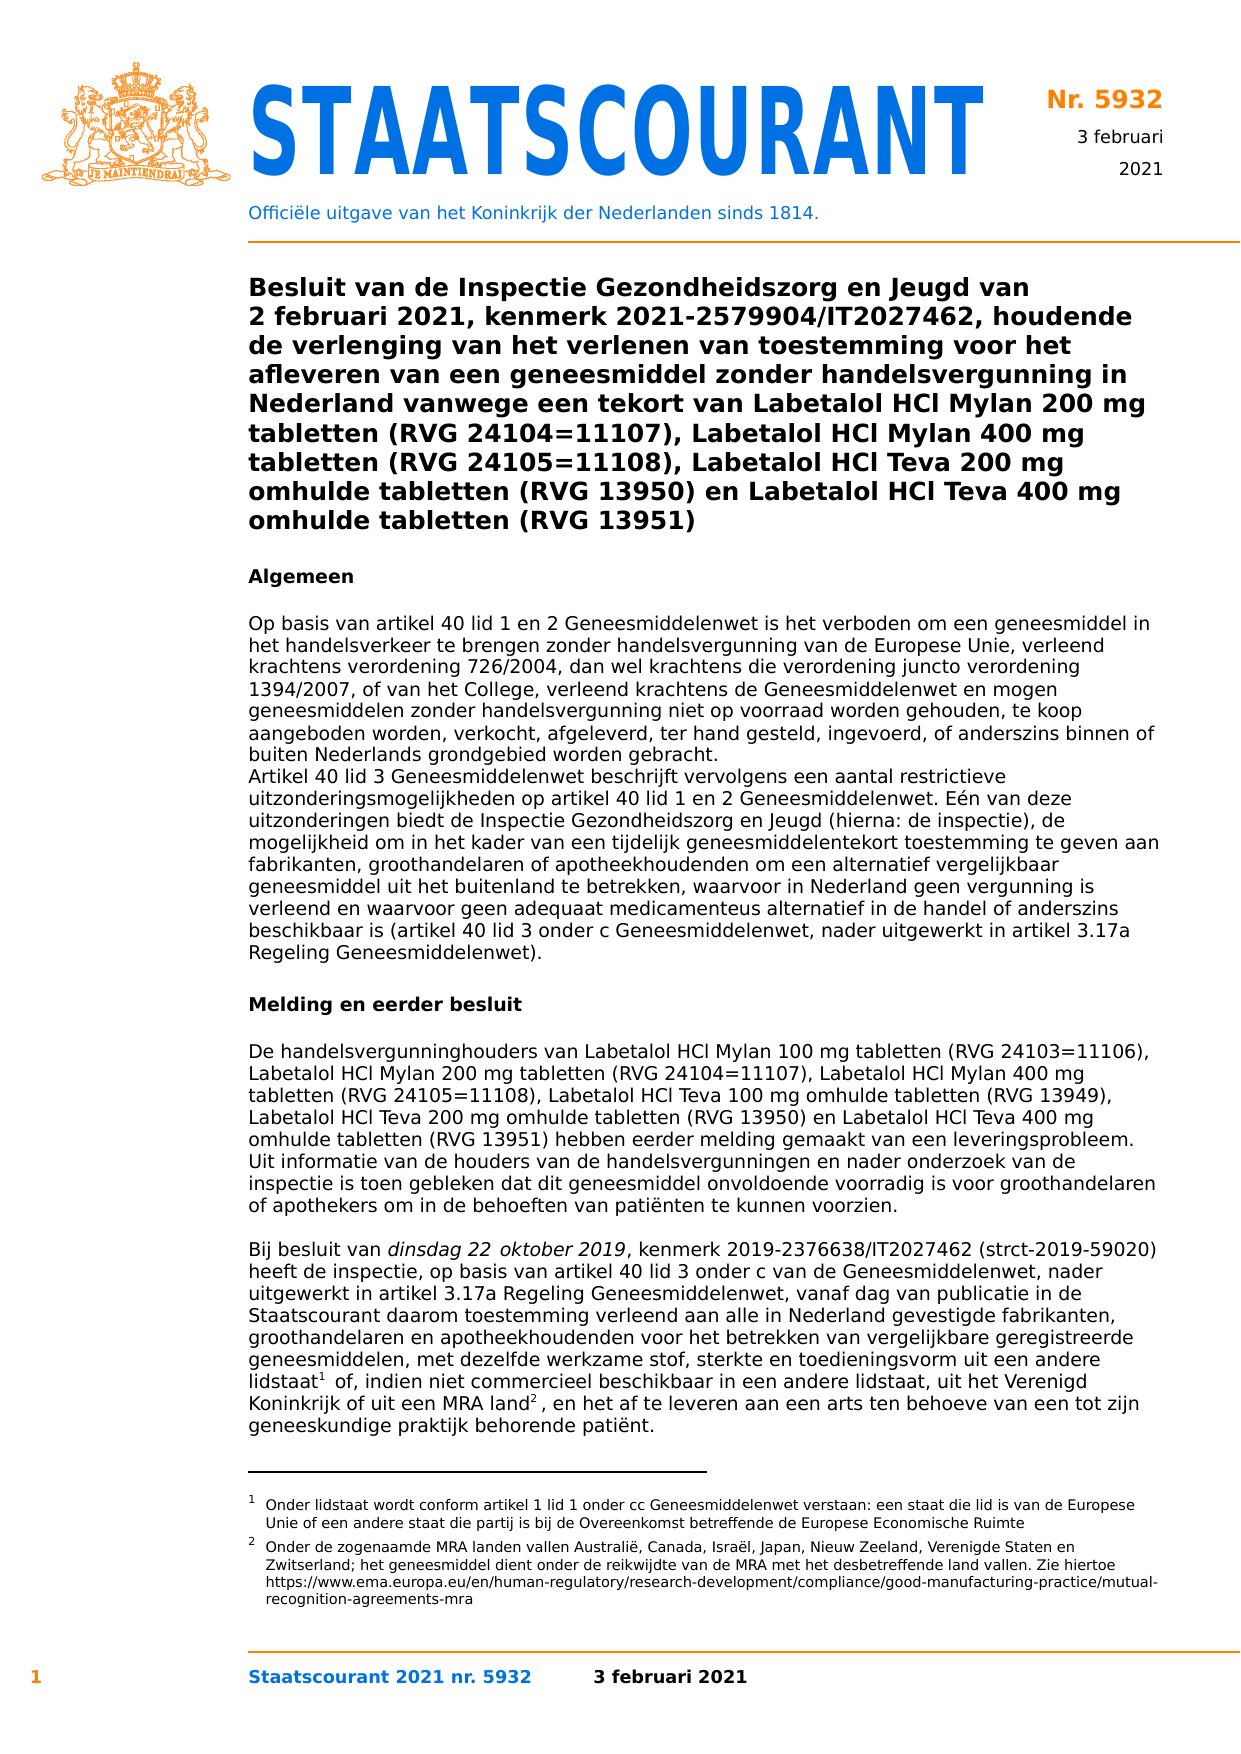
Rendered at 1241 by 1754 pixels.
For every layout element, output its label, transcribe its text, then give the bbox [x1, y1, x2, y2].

table_header Nr. 5932 [998, 62, 1240, 121]
table_cell Officiële uitgave van het Koninkrijk der Nederlanden sinds 1814. [248, 203, 1240, 241]
text Onder de zogenaamde MRA landen vallen Australië, Canada, Israël, Japan, Nieuw Zeeland, Verenigde Staten en Zwitserland; het geneesmiddel dient onder de reikwijdte van de MRA met het desbetreffende land vallen. Zie hiertoe https://www.ema.europa.eu/en/human-regulatory/research-development/compliance/good-manufacturing-practice/mutual-recognition-agreements-mra [248, 1535, 1163, 1608]
text Bij besluit van dinsdag 22 oktober 2019, kenmerk 2019-2376638/IT2027462 (strct-2019-59020) heeft de inspectie, op basis van artikel 40 lid 3 onder c van de Geneesmiddelenwet, nader uitgewerkt in artikel 3.17a Regeling Geneesmiddelenwet, vanaf dag van publicatie in de Staatscourant daarom toestemming verleend aan alle in Nederland gevestigde fabrikanten, groothandelaren en apotheekhoudenden voor het betrekken van vergelijkbare geregistreerde geneesmiddelen, met dezelfde werkzame stof, sterkte en toedieningsvorm uit een andere lidstaat of, indien niet commercieel beschikbaar in een andere lidstaat, uit het Verenigd Koninkrijk of uit een MRA land, en het af te leveren aan een arts ten behoeve van een tot zijn geneeskundige praktijk behorende patiënt. [248, 1239, 1163, 1437]
text Onder lidstaat wordt conform artikel 1 lid 1 onder cc Geneesmiddelenwet verstaan: een staat die lid is van de Europese Unie of een andere staat die partij is bij de Overeenkomst betreffende de Europese Economische Ruimte [248, 1493, 1163, 1532]
text Artikel 40 lid 3 Geneesmiddelenwet beschrijft vervolgens een aantal restrictieve uitzonderingsmogelijkheden op artikel 40 lid 1 en 2 Geneesmiddelenwet. Eén van deze uitzonderingen biedt de Inspectie Gezondheidszorg en Jeugd (hierna: de inspectie), de mogelijkheid om in het kader van een tijdelijk geneesmiddelentekort toestemming te geven aan fabrikanten, groothandelaren of apotheekhoudenden om een alternatief vergelijkbaar geneesmiddel uit het buitenland te betrekken, waarvoor in Nederland geen vergunning is verleend en waarvoor geen adequaat medicamenteus alternatief in de handel of anderszins beschikbaar is (artikel 40 lid 3 onder c Geneesmiddelenwet, nader uitgewerkt in artikel 3.17a Regeling Geneesmiddelenwet). [248, 766, 1163, 964]
subtitle Besluit van de Inspectie Gezondheidszorg en Jeugd van 2 februari 2021, kenmerk 2021-2579904/IT2027462, houdende de verlenging van het verlenen van toestemming voor het afleveren van een geneesmiddel zonder handelsvergunning in Nederland vanwege een tekort van Labetalol HCl Mylan 200 mg tabletten (RVG 24104=11107), Labetalol HCl Mylan 400 mg tabletten (RVG 24105=11108), Labetalol HCl Teva 200 mg omhulde tabletten (RVG 13950) en Labetalol HCl Teva 400 mg omhulde tabletten (RVG 13951) [248, 273, 1163, 536]
text De handelsvergunninghouders van Labetalol HCl Mylan 100 mg tabletten (RVG 24103=11106), Labetalol HCl Mylan 200 mg tabletten (RVG 24104=11107), Labetalol HCl Mylan 400 mg tabletten (RVG 24105=11108), Labetalol HCl Teva 100 mg omhulde tabletten (RVG 13949), Labetalol HCl Teva 200 mg omhulde tabletten (RVG 13950) en Labetalol HCl Teva 400 mg omhulde tabletten (RVG 13951) hebben eerder melding gemaakt van een leveringsprobleem. Uit informatie van de houders van de handelsvergunningen en nader onderzoek van de inspectie is toen gebleken dat dit geneesmiddel onvoldoende voorradig is voor groothandelaren of apothekers om in de behoeften van patiënten te kunnen voorzien. [248, 1041, 1163, 1217]
text Op basis van artikel 40 lid 1 en 2 Geneesmiddelenwet is het verboden om een geneesmiddel in het handelsverkeer te brengen zonder handelsvergunning van de Europese Unie, verleend krachtens verordening 726/2004, dan wel krachtens die verordening juncto verordening 1394/2007, of van het College, verleend krachtens de Geneesmiddelenwet en mogen geneesmiddelen zonder handelsvergunning niet op voorraad worden gehouden, te koop aangeboden worden, verkocht, afgeleverd, ter hand gesteld, ingevoerd, of anderszins binnen of buiten Nederlands grondgebied worden gebracht. [248, 612, 1163, 766]
table_header [25, 62, 248, 241]
picture [41, 62, 231, 186]
subtitle Melding en eerder besluit [248, 994, 1163, 1016]
table_cell 2021 [998, 153, 1240, 203]
subtitle Algemeen [248, 566, 1163, 587]
table_cell 3 februari [998, 121, 1240, 153]
table_header STAATSCOURANT [248, 62, 998, 203]
